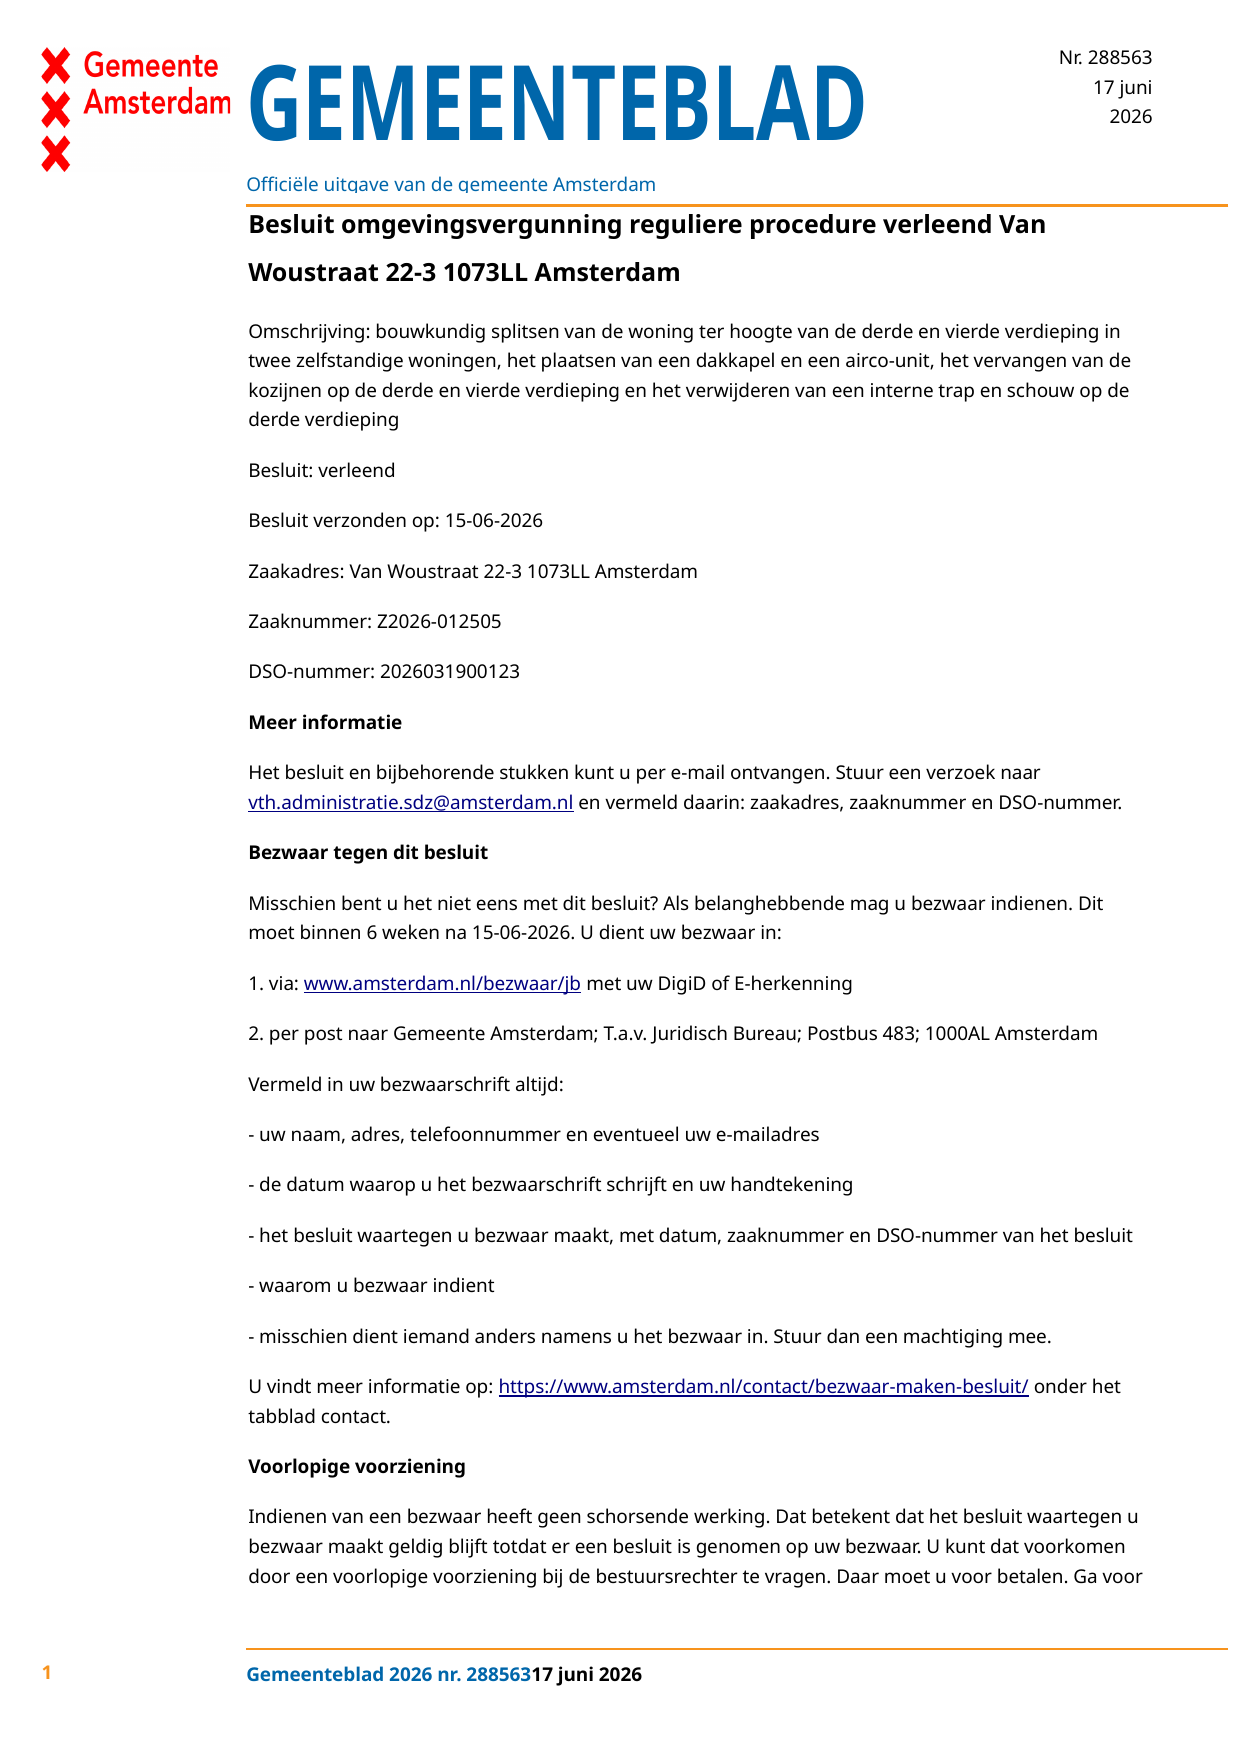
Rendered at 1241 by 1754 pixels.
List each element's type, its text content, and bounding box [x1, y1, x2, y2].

text - de datum waarop u het bezwaarschrift schrijft en uw handtekening [248, 1172, 1152, 1197]
text Meer informatie [248, 709, 1152, 735]
text Zaaknummer: Z2026-012505 [248, 608, 1152, 634]
text 1. via: www.amsterdam.nl/bezwaar/jb met uw DigiD of E-herkenning [248, 970, 1152, 996]
text Vermeld in uw bezwaarschrift altijd: [248, 1071, 1152, 1097]
text Het besluit en bijbehorende stukken kunt u per e-mail ontvangen. Stuur een verzoek naar vth.administratie.sdz@amsterdam.nl en vermeld daarin: zaakadres, zaaknummer en DSO-nummer. [248, 759, 1152, 815]
text U vindt meer informatie op: https://www.amsterdam.nl/contact/bezwaar-maken-besluit/ onder het tabblad contact. [248, 1373, 1152, 1429]
text Indienen van een bezwaar heeft geen schorsende werking. Dat betekent dat het besluit waartegen u bezwaar maakt geldig blijft totdat er een besluit is genomen op uw bezwaar. U kunt dat voorkomen door een voorlopige voorziening bij de bestuursrechter te vragen. Daar moet u voor betalen. Ga voor [248, 1504, 1152, 1589]
text - uw naam, adres, telefoonnummer en eventueel uw e-mailadres [248, 1121, 1152, 1147]
text Besluit: verleend [248, 457, 1152, 483]
text Zaakadres: Van Woustraat 22-3 1073LL Amsterdam [248, 558, 1152, 584]
text - misschien dient iemand anders namens u het bezwaar in. Stuur dan een machtiging mee. [248, 1323, 1152, 1349]
text - waarom u bezwaar indient [248, 1272, 1152, 1298]
text Omschrijving: bouwkundig splitsen van de woning ter hoogte van de derde en vierde verdieping in twee zelfstandige woningen, het plaatsen van een dakkapel en een airco-unit, het vervangen van de kozijnen op de derde en vierde verdieping en het verwijderen van een interne trap en schouw op de derde verdieping [248, 318, 1152, 432]
text Besluit verzonden op: 15-06-2026 [248, 507, 1152, 533]
text 2. per post naar Gemeente Amsterdam; T.a.v. Juridisch Bureau; Postbus 483; 1000AL Amsterdam [248, 1020, 1152, 1046]
text DSO-nummer: 2026031900123 [248, 659, 1152, 684]
text - het besluit waartegen u bezwaar maakt, met datum, zaaknummer en DSO-nummer van het besluit [248, 1222, 1152, 1248]
text Bezwaar tegen dit besluit [248, 839, 1152, 865]
text Misschien bent u het niet eens met dit besluit? Als belanghebbende mag u bezwaar indienen. Dit moet binnen 6 weken na 15-06-2026. U dient uw bezwaar in: [248, 890, 1152, 945]
text Voorlopige voorziening [248, 1453, 1152, 1479]
text Besluit omgevingsvergunning reguliere procedure verleend Van Woustraat 22-3 1073LL Amsterdam [248, 207, 1152, 288]
picture [41, 47, 231, 172]
